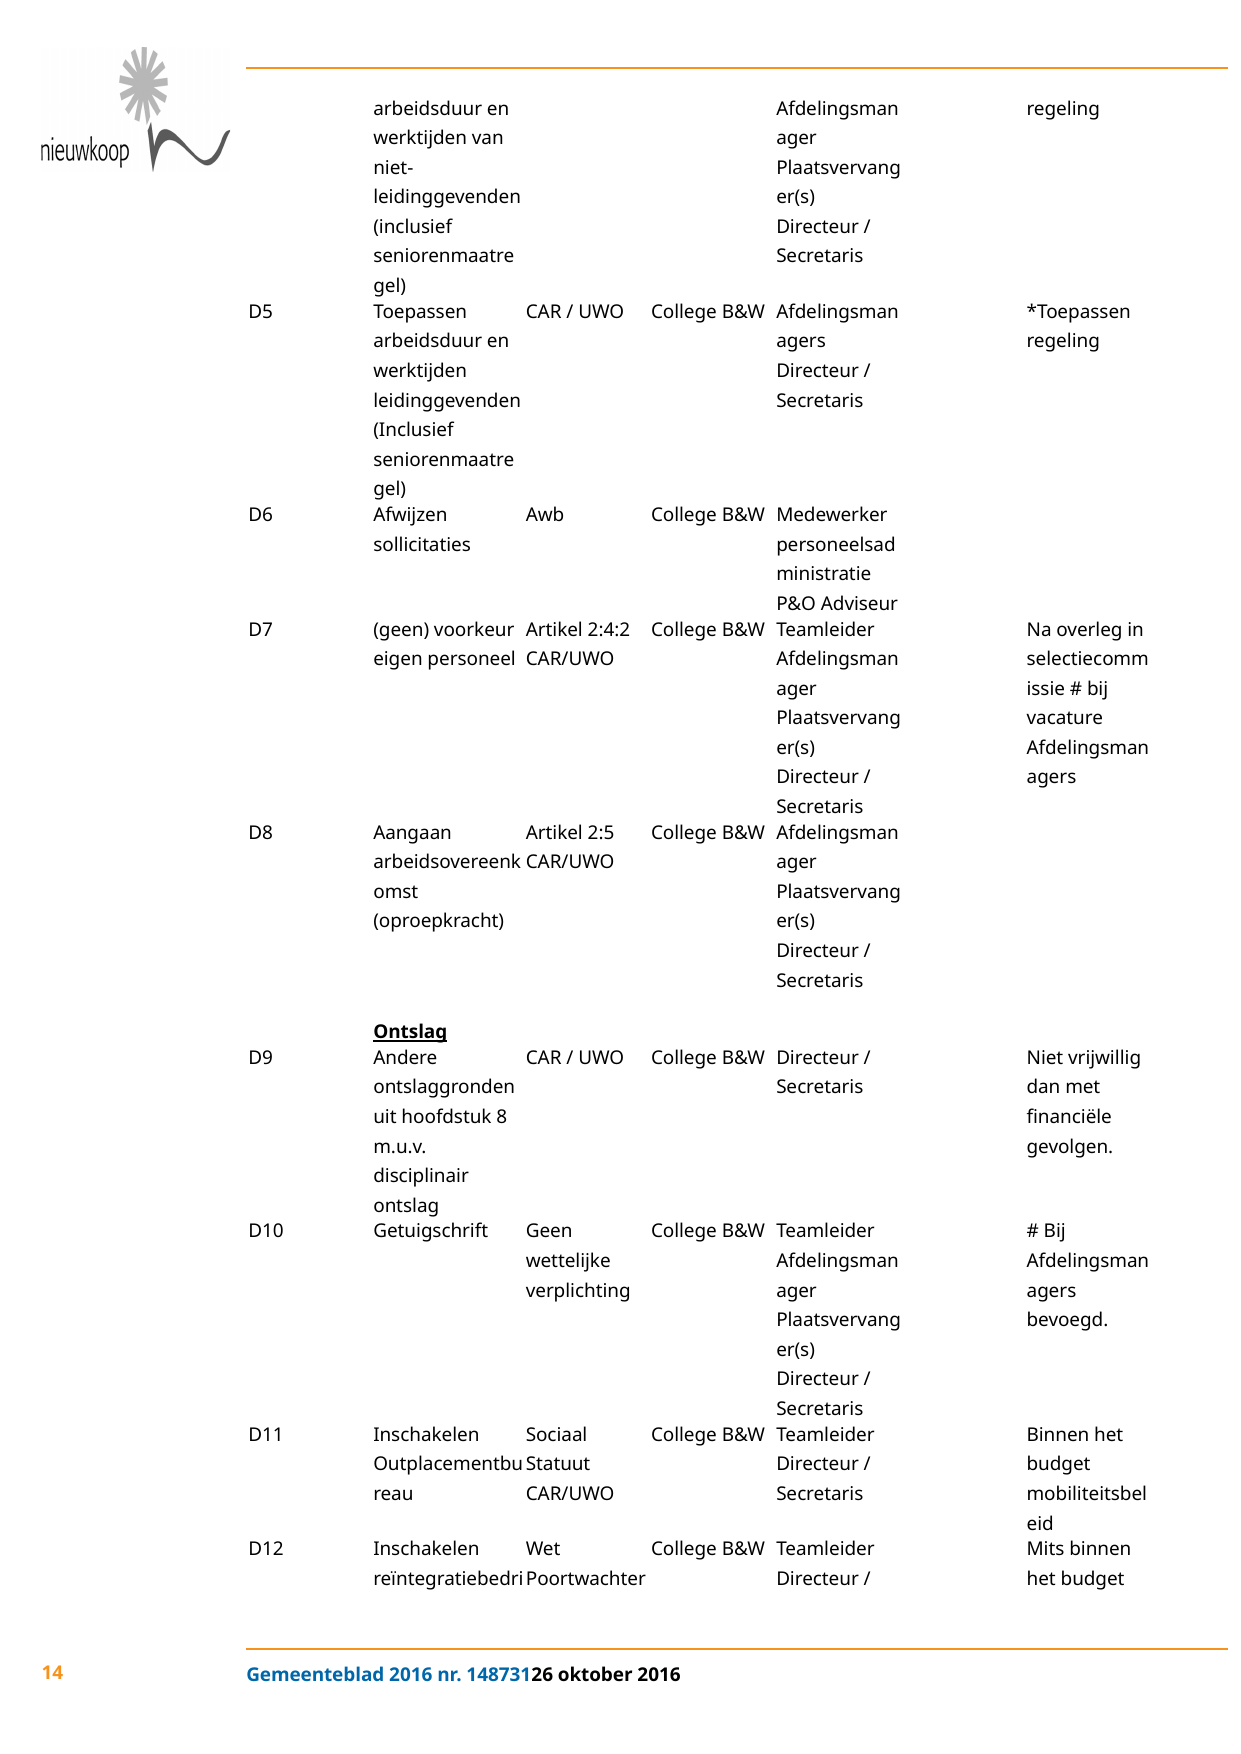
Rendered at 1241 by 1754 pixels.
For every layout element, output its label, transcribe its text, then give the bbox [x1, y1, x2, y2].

table_cell arbeidsduur en werktijden van niet-leidinggevenden (inclusief seniorenmaatregel) [373, 95, 526, 298]
table_cell College B&W [651, 298, 776, 501]
table_cell D8 [248, 819, 373, 993]
table_cell [901, 1535, 1026, 1591]
table_cell [651, 993, 776, 1018]
table_cell Geen wettelijke verplichting [526, 1218, 651, 1421]
table_cell Toepassen arbeidsduur en werktijden leidinggevenden (Inclusief seniorenmaatregel) [373, 298, 526, 501]
table_cell Ontslag [373, 1018, 526, 1044]
table_cell *Toepassen regeling [1026, 298, 1152, 501]
table_cell Binnen het budget mobiliteitsbeleid [1026, 1421, 1152, 1535]
table_cell D11 [248, 1421, 373, 1535]
table_cell College B&W [651, 819, 776, 993]
table_cell D6 [248, 501, 373, 616]
table_cell College B&W [651, 616, 776, 819]
table_cell College B&W [651, 501, 776, 616]
table_cell [651, 1018, 776, 1044]
table_cell Teamleider Directeur / Secretaris [776, 1421, 901, 1535]
table_cell Afdelingsmanagers Directeur / Secretaris [776, 298, 901, 501]
table_cell D5 [248, 298, 373, 501]
table_cell [248, 95, 373, 298]
table_cell D7 [248, 616, 373, 819]
table_cell CAR / UWO [526, 298, 651, 501]
table_cell College B&W [651, 1535, 776, 1591]
table_cell Medewerker personeelsadministratie P&O Adviseur [776, 501, 901, 616]
table_cell Directeur / Secretaris [776, 1044, 901, 1218]
table_cell regeling [1026, 95, 1152, 298]
table_cell [248, 993, 373, 1018]
table_cell Afdelingsmanager Plaatsvervanger(s) Directeur / Secretaris [776, 95, 901, 298]
table_cell College B&W [651, 1044, 776, 1218]
table_cell [1026, 819, 1152, 993]
table_cell [1026, 1018, 1152, 1044]
table_cell [526, 993, 651, 1018]
table_cell Teamleider Afdelingsmanager Plaatsvervanger(s) Directeur / Secretaris [776, 616, 901, 819]
table_cell Inschakelen reïntegratiebedri [373, 1535, 526, 1591]
table_cell Aangaan arbeidsovereenkomst (oproepkracht) [373, 819, 526, 993]
table_cell CAR / UWO [526, 1044, 651, 1218]
table_cell [526, 95, 651, 298]
table_cell (geen) voorkeur eigen personeel [373, 616, 526, 819]
table_cell Afwijzen sollicitaties [373, 501, 526, 616]
table_cell [901, 298, 1026, 501]
table_cell [776, 1018, 901, 1044]
table_cell Awb [526, 501, 651, 616]
table_cell D9 [248, 1044, 373, 1218]
table_cell Wet Poortwachter [526, 1535, 651, 1591]
table_cell Getuigschrift [373, 1218, 526, 1421]
table_cell [901, 95, 1026, 298]
table_cell [901, 819, 1026, 993]
table_cell [901, 993, 1026, 1018]
table_cell [901, 1421, 1026, 1535]
table_cell Na overleg in selectiecommissie # bij vacature Afdelingsmanagers [1026, 616, 1152, 819]
table_cell [526, 1018, 651, 1044]
table_cell Teamleider Afdelingsmanager Plaatsvervanger(s) Directeur / Secretaris [776, 1218, 901, 1421]
table_cell Teamleider Directeur / [776, 1535, 901, 1591]
table_cell [901, 501, 1026, 616]
table_cell [776, 993, 901, 1018]
table_cell Artikel 2:5 CAR/UWO [526, 819, 651, 993]
table_cell [373, 993, 526, 1018]
table_cell Artikel 2:4:2 CAR/UWO [526, 616, 651, 819]
table_cell Niet vrijwillig dan met financiële gevolgen. [1026, 1044, 1152, 1218]
table_cell D12 [248, 1535, 373, 1591]
picture [41, 47, 231, 172]
table_cell Mits binnen het budget [1026, 1535, 1152, 1591]
table_cell [651, 95, 776, 298]
table_cell College B&W [651, 1218, 776, 1421]
table_cell [901, 616, 1026, 819]
table_cell [1026, 501, 1152, 616]
table_cell Inschakelen Outplacementbureau [373, 1421, 526, 1535]
table_cell [901, 1044, 1026, 1218]
table_cell # Bij Afdelingsmanagers bevoegd. [1026, 1218, 1152, 1421]
table_cell [1026, 993, 1152, 1018]
table_cell Sociaal Statuut CAR/UWO [526, 1421, 651, 1535]
table_cell Afdelingsmanager Plaatsvervanger(s) Directeur / Secretaris [776, 819, 901, 993]
table_cell [901, 1018, 1026, 1044]
table_cell College B&W [651, 1421, 776, 1535]
table_cell [901, 1218, 1026, 1421]
table_cell [248, 1018, 373, 1044]
table_cell Andere ontslaggronden uit hoofdstuk 8 m.u.v. disciplinair ontslag [373, 1044, 526, 1218]
table_cell D10 [248, 1218, 373, 1421]
